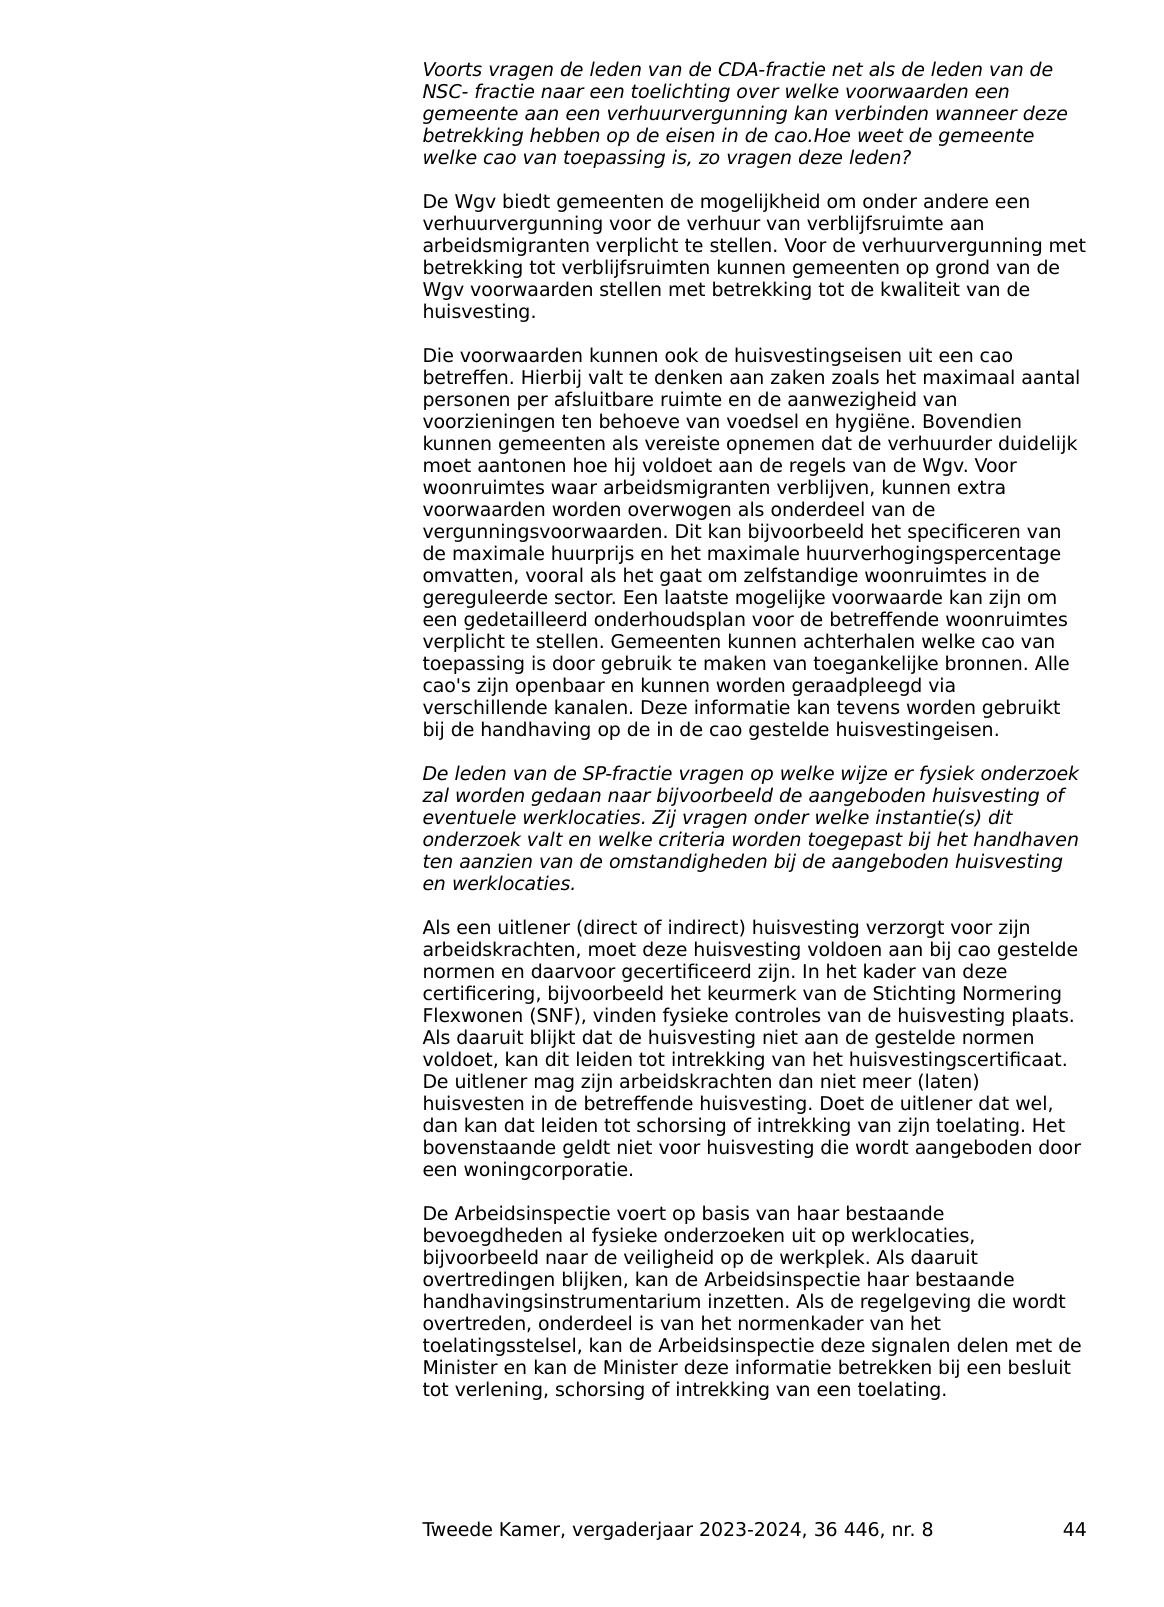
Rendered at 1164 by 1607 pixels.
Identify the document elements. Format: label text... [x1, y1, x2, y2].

text Voorts vragen de leden van de CDA-fractie net als de leden van de NSC- fractie naar een toelichting over welke voorwaarden een gemeente aan een verhuurvergunning kan verbinden wanneer deze betrekking hebben op de eisen in de cao.Hoe weet de gemeente welke cao van toepassing is, zo vragen deze leden? [422, 59, 1087, 169]
text De Arbeidsinspectie voert op basis van haar bestaande bevoegdheden al fysieke onderzoeken uit op werklocaties, bijvoorbeeld naar de veiligheid op de werkplek. Als daaruit overtredingen blijken, kan de Arbeidsinspectie haar bestaande handhavingsinstrumentarium inzetten. Als de regelgeving die wordt overtreden, onderdeel is van het normenkader van het toelatingsstelsel, kan de Arbeidsinspectie deze signalen delen met de Minister en kan de Minister deze informatie betrekken bij een besluit tot verlening, schorsing of intrekking van een toelating. [422, 1203, 1087, 1401]
text De leden van de SP-fractie vragen op welke wijze er fysiek onderzoek zal worden gedaan naar bijvoorbeeld de aangeboden huisvesting of eventuele werklocaties. Zij vragen onder welke instantie(s) dit onderzoek valt en welke criteria worden toegepast bij het handhaven ten aanzien van de omstandigheden bij de aangeboden huisvesting en werklocaties. [422, 763, 1087, 895]
text Als een uitlener (direct of indirect) huisvesting verzorgt voor zijn arbeidskrachten, moet deze huisvesting voldoen aan bij cao gestelde normen en daarvoor gecertificeerd zijn. In het kader van deze certificering, bijvoorbeeld het keurmerk van de Stichting Normering Flexwonen (SNF), vinden fysieke controles van de huisvesting plaats. Als daaruit blijkt dat de huisvesting niet aan de gestelde normen voldoet, kan dit leiden tot intrekking van het huisvestingscertificaat. De uitlener mag zijn arbeidskrachten dan niet meer (laten) huisvesten in de betreffende huisvesting. Doet de uitlener dat wel, dan kan dat leiden tot schorsing of intrekking van zijn toelating. Het bovenstaande geldt niet voor huisvesting die wordt aangeboden door een woningcorporatie. [422, 917, 1087, 1181]
text De Wgv biedt gemeenten de mogelijkheid om onder andere een verhuurvergunning voor de verhuur van verblijfsruimte aan arbeidsmigranten verplicht te stellen. Voor de verhuurvergunning met betrekking tot verblijfsruimten kunnen gemeenten op grond van de Wgv voorwaarden stellen met betrekking tot de kwaliteit van de huisvesting. [422, 191, 1087, 323]
text Die voorwaarden kunnen ook de huisvestingseisen uit een cao betreffen. Hierbij valt te denken aan zaken zoals het maximaal aantal personen per afsluitbare ruimte en de aanwezigheid van voorzieningen ten behoeve van voedsel en hygiëne. Bovendien kunnen gemeenten als vereiste opnemen dat de verhuurder duidelijk moet aantonen hoe hij voldoet aan de regels van de Wgv. Voor woonruimtes waar arbeidsmigranten verblijven, kunnen extra voorwaarden worden overwogen als onderdeel van de vergunningsvoorwaarden. Dit kan bijvoorbeeld het specificeren van de maximale huurprijs en het maximale huurverhogingspercentage omvatten, vooral als het gaat om zelfstandige woonruimtes in de gereguleerde sector. Een laatste mogelijke voorwaarde kan zijn om een gedetailleerd onderhoudsplan voor de betreffende woonruimtes verplicht te stellen. Gemeenten kunnen achterhalen welke cao van toepassing is door gebruik te maken van toegankelijke bronnen. Alle cao's zijn openbaar en kunnen worden geraadpleegd via verschillende kanalen. Deze informatie kan tevens worden gebruikt bij de handhaving op de in de cao gestelde huisvestingeisen. [422, 345, 1087, 741]
